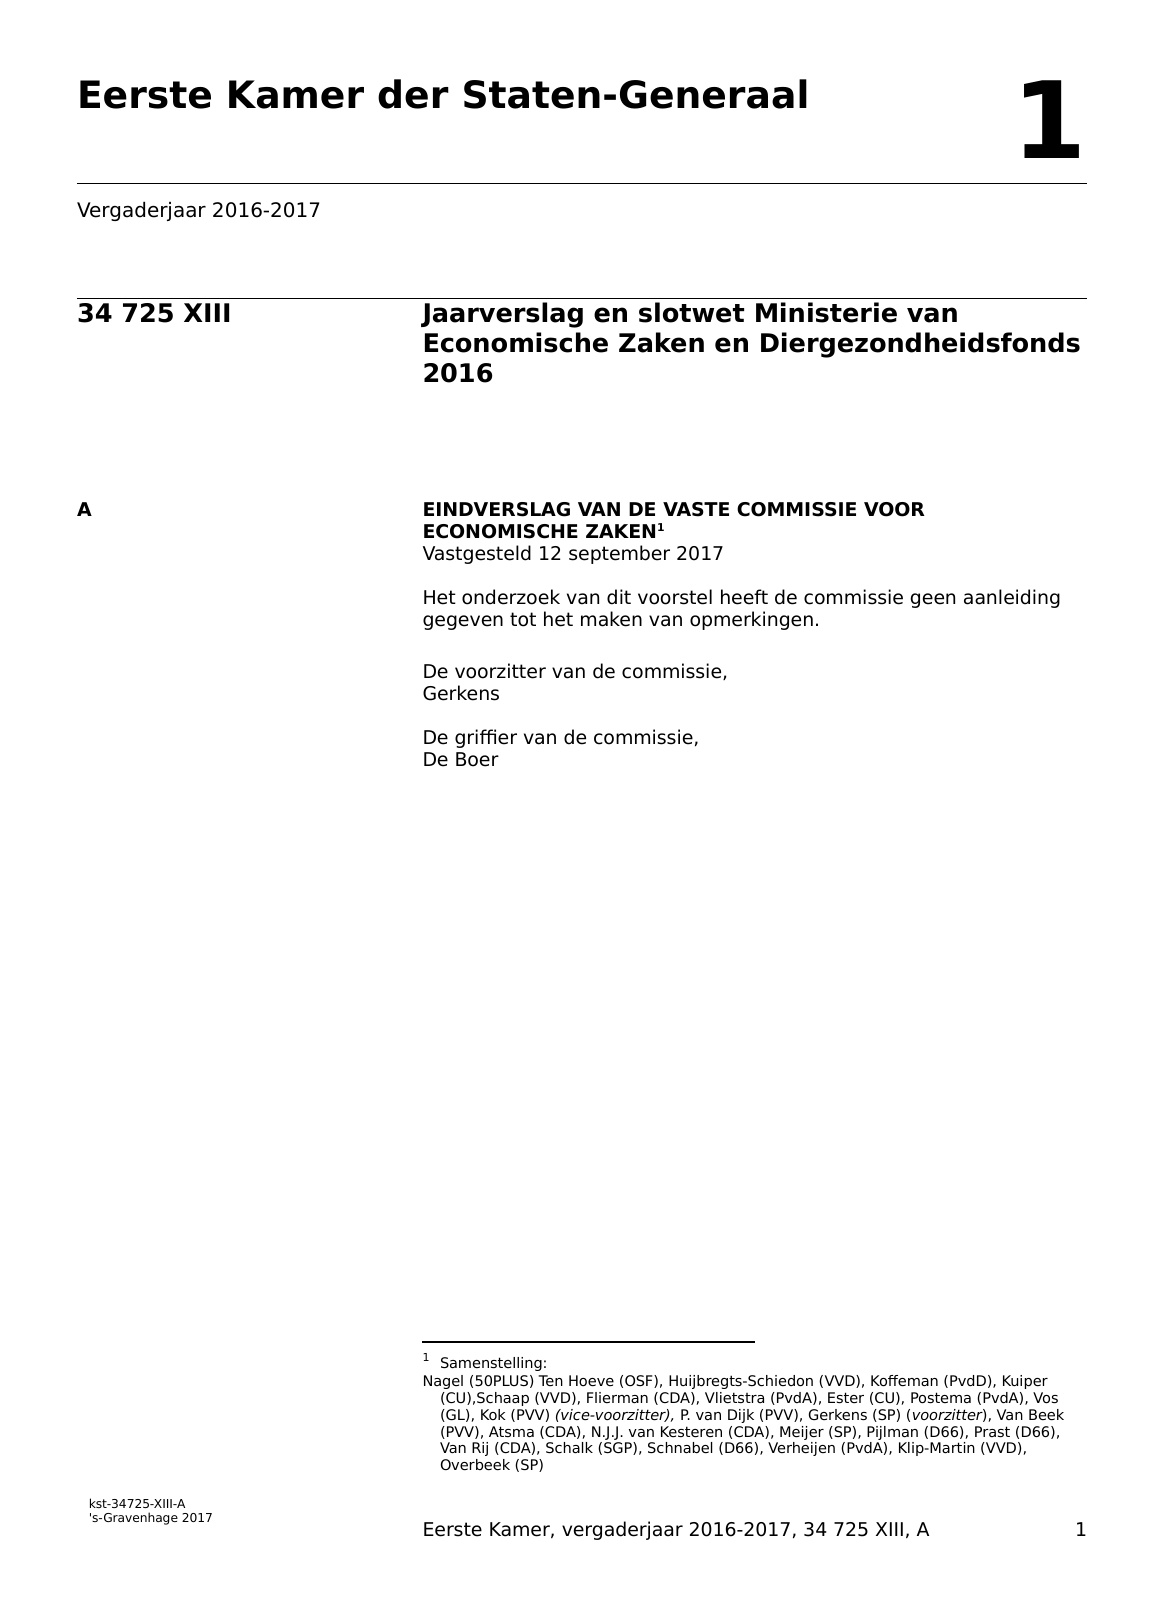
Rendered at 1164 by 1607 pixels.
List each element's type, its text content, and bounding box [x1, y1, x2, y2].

table_cell Vergaderjaar 2016-2017 [77, 184, 1087, 298]
text Het onderzoek van dit voorstel heeft de commissie geen aanleiding gegeven tot het maken van opmerkingen. [422, 587, 1087, 631]
text kst-34725-XIII-A [88, 1497, 323, 1511]
text De griffier van de commissie, De Boer [422, 727, 1087, 771]
subtitle 34 725 XIII Jaarverslag en slotwet Ministerie van Economische Zaken en Diergezondheidsfonds 2016 [77, 299, 1087, 388]
text De voorzitter van de commissie, Gerkens [422, 661, 1087, 705]
table_header 1 [886, 59, 1087, 183]
text Nagel (50PLUS) Ten Hoeve (OSF), Huijbregts-Schiedon (VVD), Koffeman (PvdD), Kuiper (CU),Schaap (VVD), Flierman (CDA), Vlietstra (PvdA), Ester (CU), Postema (PvdA), Vos (GL), Kok (PVV) (vice-voorzitter), P. van Dijk (PVV), Gerkens (SP) (voorzitter), Van Beek (PVV), Atsma (CDA), N.J.J. van Kesteren (CDA), Meijer (SP), Pijlman (D66), Prast (D66), Van Rij (CDA), Schalk (SGP), Schnabel (D66), Verheijen (PvdA), Klip-Martin (VVD), Overbeek (SP) [422, 1373, 1087, 1474]
table_header Eerste Kamer der Staten-Generaal [77, 59, 886, 183]
text Samenstelling: [422, 1351, 1087, 1373]
text 's-Gravenhage 2017 [88, 1511, 323, 1525]
text Vastgesteld 12 september 2017 [422, 543, 1087, 565]
subtitle A EINDVERSLAG VAN DE VASTE COMMISSIE VOOR ECONOMISCHE ZAKEN [77, 499, 1087, 543]
